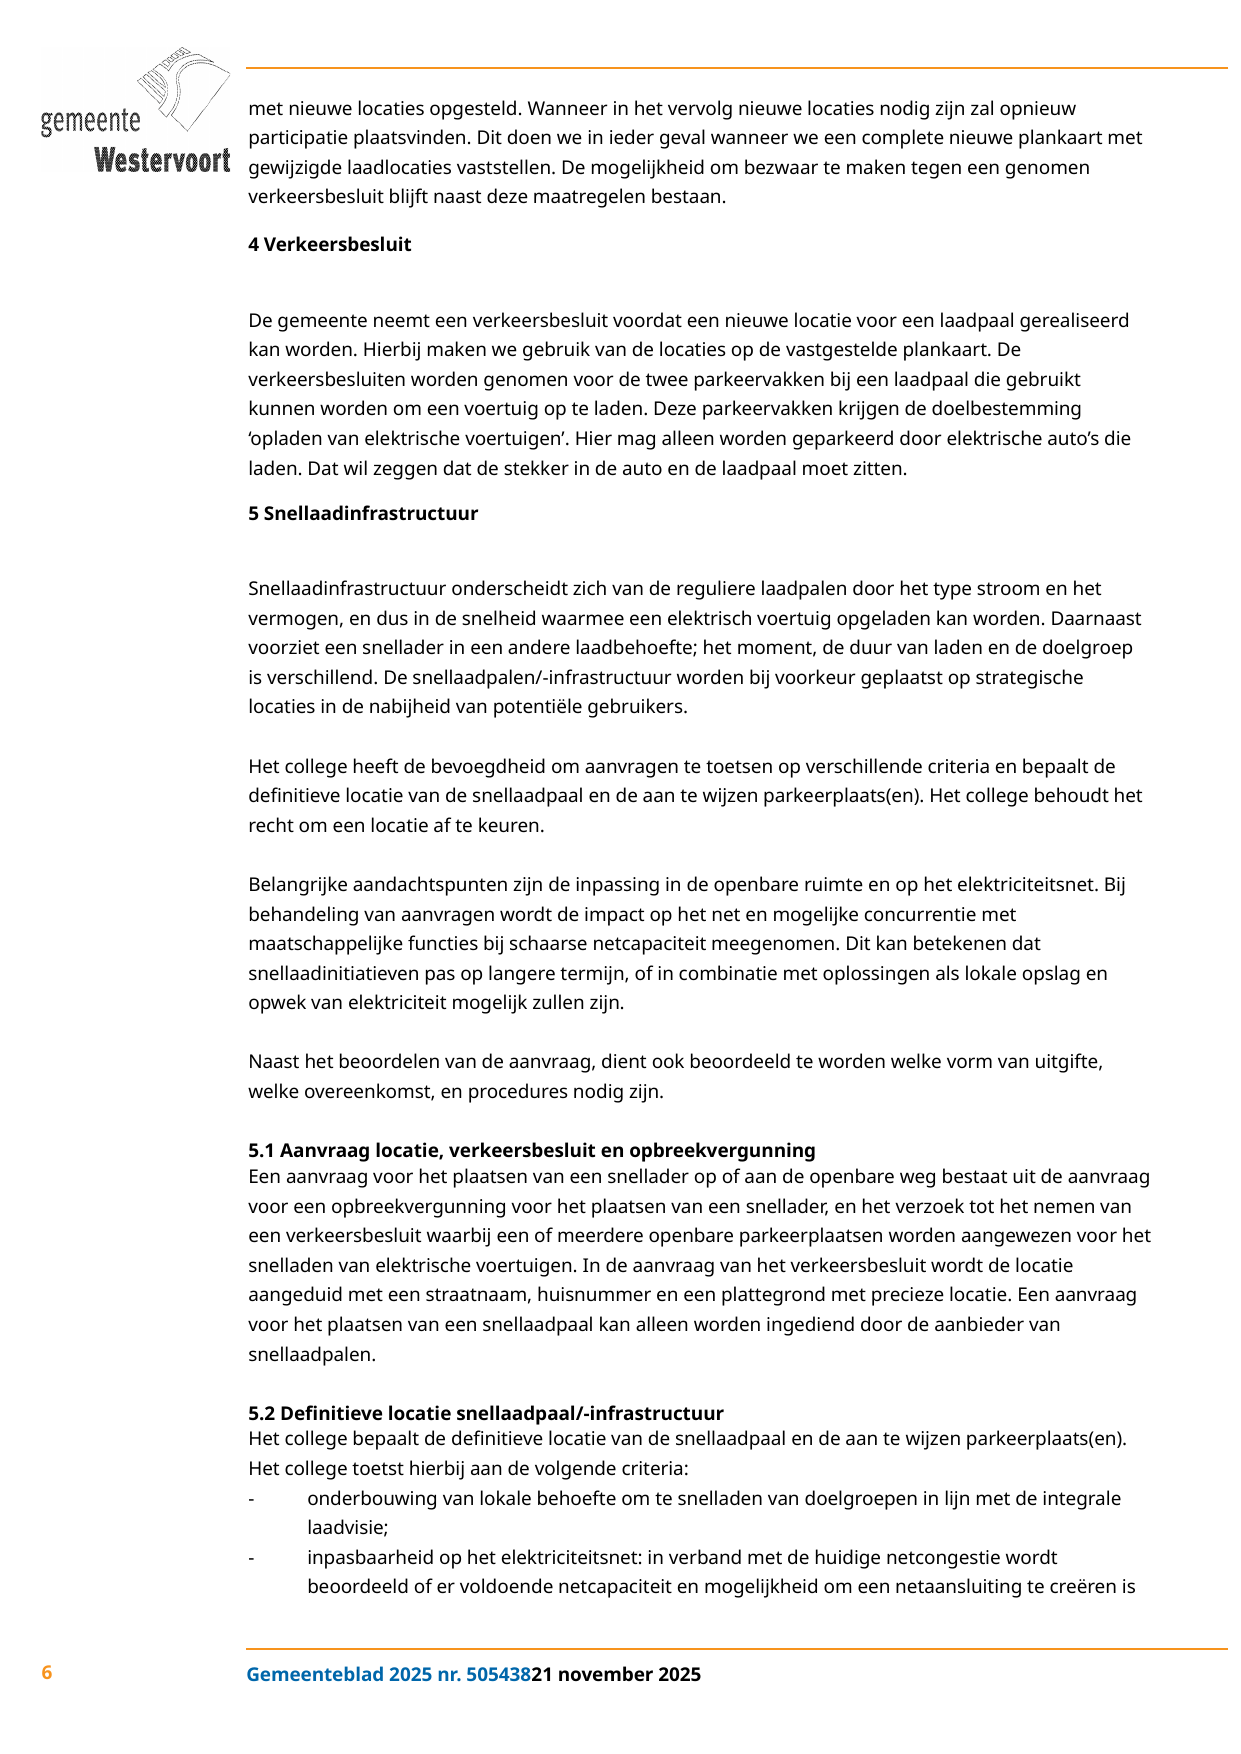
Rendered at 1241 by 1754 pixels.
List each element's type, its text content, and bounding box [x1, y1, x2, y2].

picture [41, 47, 231, 172]
text Snellaadinfrastructuur onderscheidt zich van de reguliere laadpalen door het type stroom en het vermogen, en dus in de snelheid waarmee een elektrisch voertuig opgeladen kan worden. Daarnaast voorziet een snellader in een andere laadbehoefte; het moment, de duur van laden en de doelgroep is verschillend. De snellaadpalen/-infrastructuur worden bij voorkeur geplaatst op strategische locaties in de nabijheid van potentiële gebruikers. [248, 575, 1152, 719]
text met nieuwe locaties opgesteld. Wanneer in het vervolg nieuwe locaties nodig zijn zal opnieuw participatie plaatsvinden. Dit doen we in ieder geval wanneer we een complete nieuwe plankaart met gewijzigde laadlocaties vaststellen. De mogelijkheid om bezwaar te maken tegen een genomen verkeersbesluit blijft naast deze maatregelen bestaan. [248, 95, 1152, 209]
text Een aanvraag voor het plaatsen van een snellader op of aan de openbare weg bestaat uit de aanvraag voor een opbreekvergunning voor het plaatsen van een snellader, en het verzoek tot het nemen van een verkeersbesluit waarbij een of meerdere openbare parkeerplaatsen worden aangewezen voor het snelladen van elektrische voertuigen. In de aanvraag van het verkeersbesluit wordt de locatie aangeduid met een straatnaam, huisnummer en een plattegrond met precieze locatie. Een aanvraag voor het plaatsen van een snellaadpaal kan alleen worden ingediend door de aanbieder van snellaadpalen. [248, 1163, 1152, 1366]
text 4 Verkeersbesluit [248, 229, 1152, 258]
list inpasbaarheid op het elektriciteitsnet: in verband met de huidige netcongestie wordt beoordeeld of er voldoende netcapaciteit en mogelijkheid om een netaansluiting te creëren is [248, 1544, 1152, 1599]
text Naast het beoordelen van de aanvraag, dient ook beoordeeld te worden welke vorm van uitgifte, welke overeenkomst, en procedures nodig zijn. [248, 1049, 1152, 1104]
text Het college heeft de bevoegdheid om aanvragen te toetsen op verschillende criteria en bepaalt de definitieve locatie van de snellaadpaal en de aan te wijzen parkeerplaats(en). Het college behoudt het recht om een locatie af te keuren. [248, 753, 1152, 838]
text 5 Snellaadinfrastructuur [248, 500, 1152, 526]
text Het college bepaalt de definitieve locatie van de snellaadpaal en de aan te wijzen parkeerplaats(en). Het college toetst hierbij aan de volgende criteria: [248, 1426, 1152, 1481]
text 5.1 Aanvraag locatie, verkeersbesluit en opbreekvergunning [248, 1137, 1152, 1163]
text 5.2 Definitieve locatie snellaadpaal/-infrastructuur [248, 1400, 1152, 1426]
list onderbouwing van lokale behoefte om te snelladen van doelgroepen in lijn met de integrale laadvisie; [248, 1485, 1152, 1540]
text De gemeente neemt een verkeersbesluit voordat een nieuwe locatie voor een laadpaal gerealiseerd kan worden. Hierbij maken we gebruik van de locaties op de vastgestelde plankaart. De verkeersbesluiten worden genomen voor de twee parkeervakken bij een laadpaal die gebruikt kunnen worden om een voertuig op te laden. Deze parkeervakken krijgen de doelbestemming ‘opladen van elektrische voertuigen’. Hier mag alleen worden geparkeerd door elektrische auto’s die laden. Dat wil zeggen dat de stekker in de auto en de laadpaal moet zitten. [248, 307, 1152, 481]
text Belangrijke aandachtspunten zijn de inpassing in de openbare ruimte en op het elektriciteitsnet. Bij behandeling van aanvragen wordt de impact op het net en mogelijke concurrentie met maatschappelijke functies bij schaarse netcapaciteit meegenomen. Dit kan betekenen dat snellaadinitiatieven pas op langere termijn, of in combinatie met oplossingen als lokale opslag en opwek van elektriciteit mogelijk zullen zijn. [248, 871, 1152, 1015]
